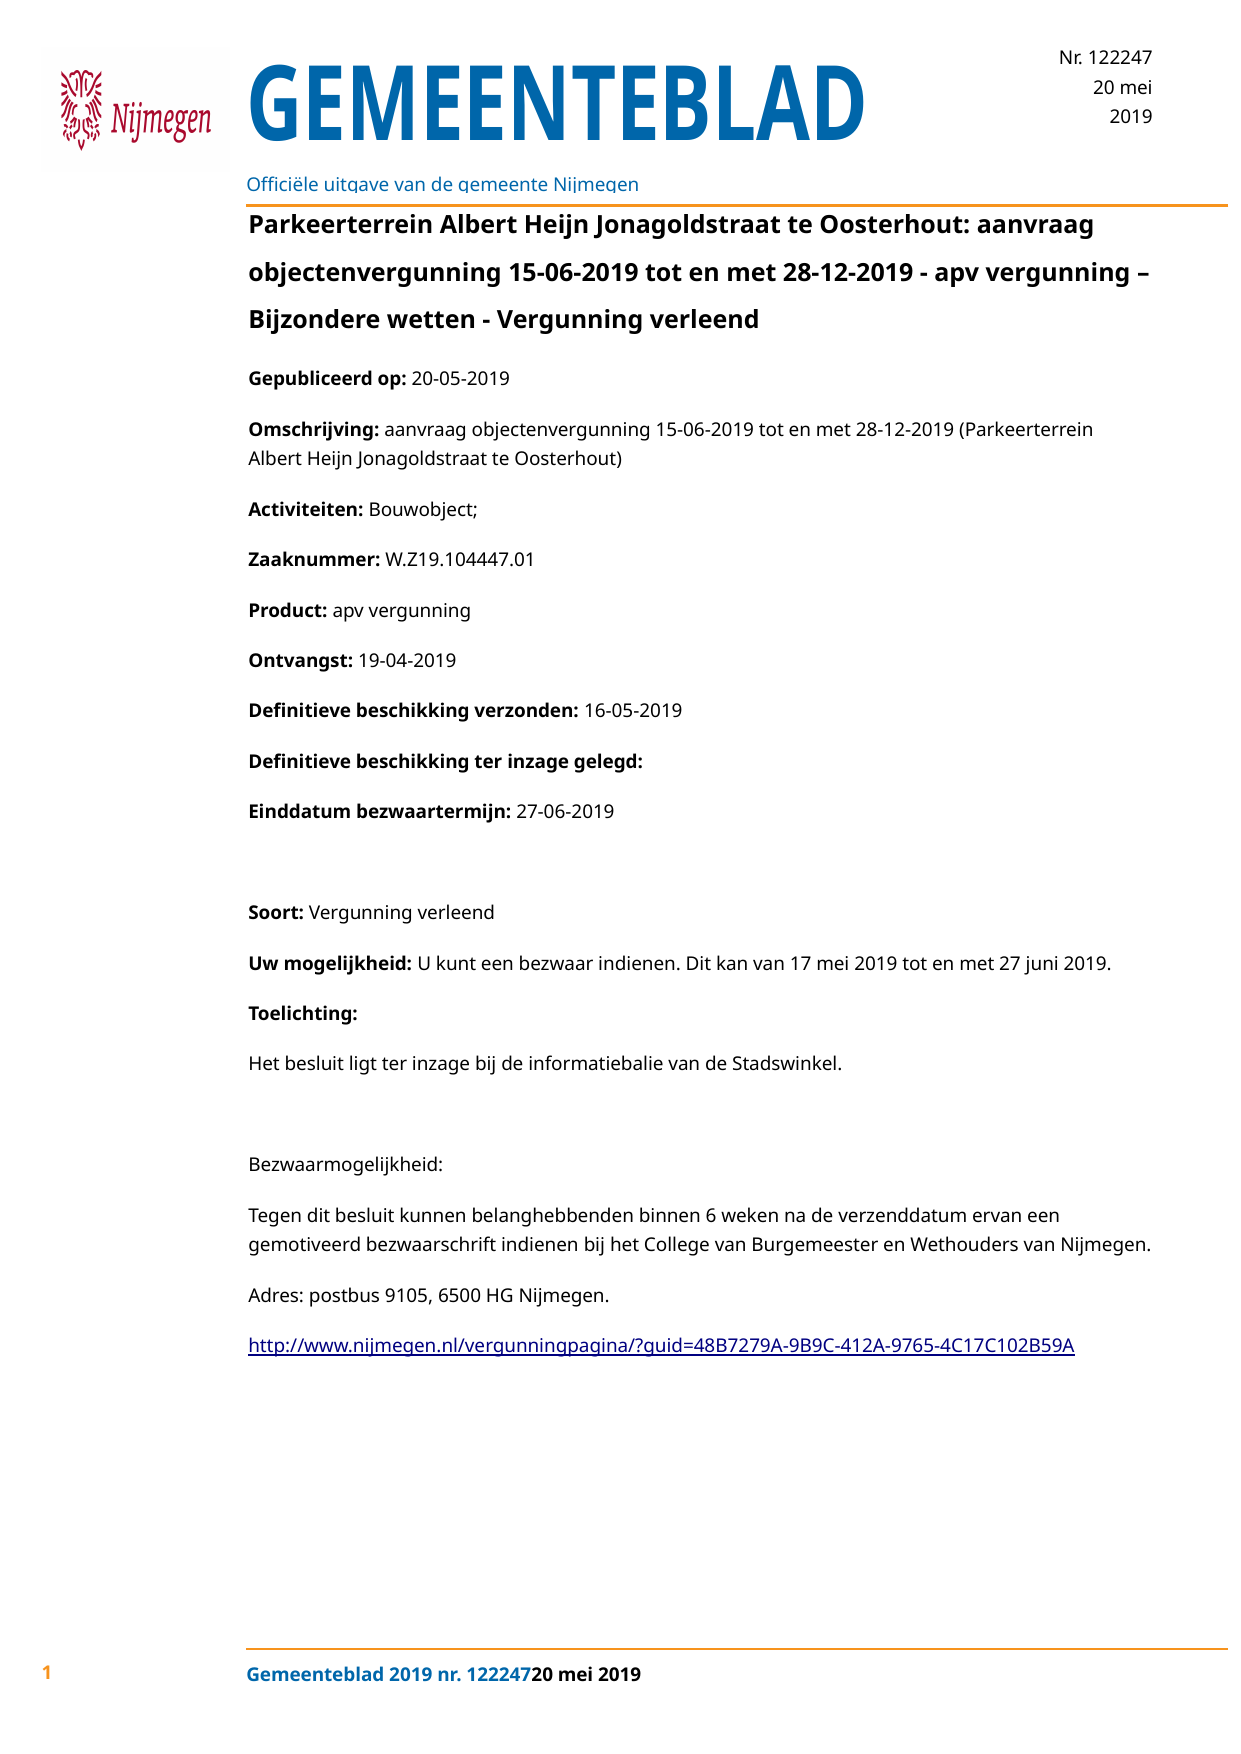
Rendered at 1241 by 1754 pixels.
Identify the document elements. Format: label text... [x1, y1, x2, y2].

text Toelichting: [248, 1000, 1152, 1026]
text Parkeerterrein Albert Heijn Jonagoldstraat te Oosterhout: aanvraag objectenvergunning 15-06-2019 tot en met 28-12-2019 - apv vergunning – Bijzondere wetten - Vergunning verleend [248, 207, 1152, 336]
text Definitieve beschikking ter inzage gelegd: [248, 748, 1152, 774]
text Einddatum bezwaartermijn: 27-06-2019 [248, 798, 1152, 824]
text Zaaknummer: W.Z19.104447.01 [248, 546, 1152, 572]
picture [41, 47, 231, 172]
text Adres: postbus 9105, 6500 HG Nijmegen. [248, 1282, 1152, 1307]
text Tegen dit besluit kunnen belanghebbenden binnen 6 weken na de verzenddatum ervan een gemotiveerd bezwaarschrift indienen bij het College van Burgemeester en Wethouders van Nijmegen. [248, 1202, 1152, 1257]
text Product: apv vergunning [248, 597, 1152, 622]
text Definitieve beschikking verzonden: 16-05-2019 [248, 698, 1152, 723]
text Bezwaarmogelijkheid: [248, 1151, 1152, 1177]
text Omschrijving: aanvraag objectenvergunning 15-06-2019 tot en met 28-12-2019 (Parkeerterrein Albert Heijn Jonagoldstraat te Oosterhout) [248, 416, 1152, 471]
text Het besluit ligt ter inzage bij de informatiebalie van de Stadswinkel. [248, 1051, 1152, 1076]
text Ontvangst: 19-04-2019 [248, 647, 1152, 673]
text Soort: Vergunning verleend [248, 899, 1152, 925]
text Gepubliceerd op: 20-05-2019 [248, 366, 1152, 391]
text Uw mogelijkheid: U kunt een bezwaar indienen. Dit kan van 17 mei 2019 tot en met 27 juni 2019. [248, 950, 1152, 975]
text http://www.nijmegen.nl/vergunningpagina/?guid=48B7279A-9B9C-412A-9765-4C17C102B59A [248, 1332, 1152, 1358]
text Activiteiten: Bouwobject; [248, 496, 1152, 522]
